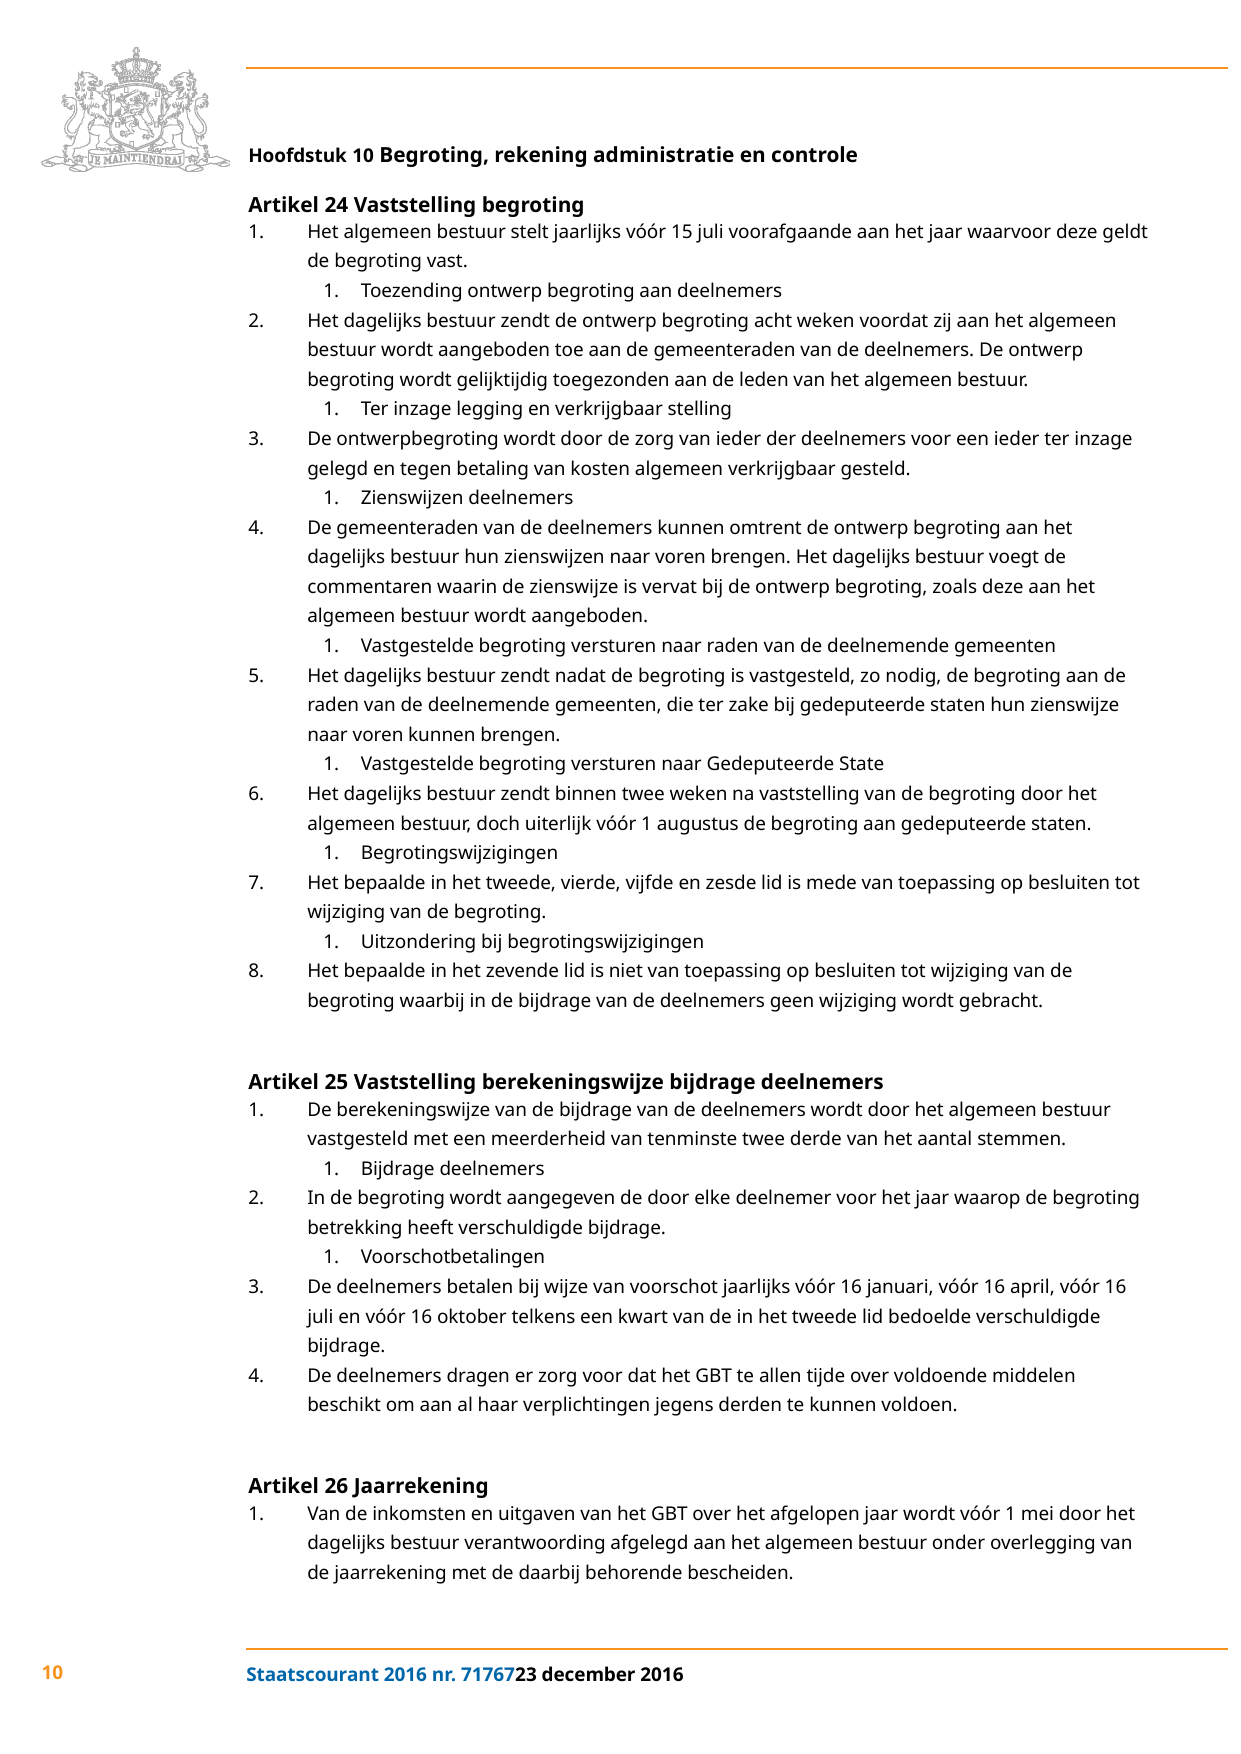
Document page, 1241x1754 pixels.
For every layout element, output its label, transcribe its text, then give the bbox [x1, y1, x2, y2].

list De deelnemers betalen bij wijze van voorschot jaarlijks vóór 16 januari, vóór 16 april, vóór 16 juli en vóór 16 oktober telkens een kwart van de in het tweede lid bedoelde verschuldigde bijdrage. [248, 1273, 1152, 1358]
list Het algemeen bestuur stelt jaarlijks vóór 15 juli voorafgaande aan het jaar waarvoor deze geldt de begroting vast. [248, 218, 1152, 273]
list De deelnemers dragen er zorg voor dat het GBT te allen tijde over voldoende middelen beschikt om aan al haar verplichtingen jegens derden te kunnen voldoen. [248, 1362, 1152, 1417]
list De berekeningswijze van de bijdrage van de deelnemers wordt door het algemeen bestuur vastgesteld met een meerderheid van tenminste twee derde van het aantal stemmen. [248, 1096, 1152, 1151]
list Voorschotbetalingen [323, 1244, 1152, 1269]
list Zienswijzen deelnemers [323, 484, 1152, 510]
list Bijdrage deelnemers [323, 1155, 1152, 1181]
picture [41, 47, 231, 172]
list Het bepaalde in het tweede, vierde, vijfde en zesde lid is mede van toepassing op besluiten tot wijziging van de begroting. [248, 869, 1152, 924]
text Artikel 24 Vaststelling begroting [248, 190, 1152, 218]
list Uitzondering bij begrotingswijzigingen [323, 928, 1152, 954]
list De ontwerpbegroting wordt door de zorg van ieder der deelnemers voor een ieder ter inzage gelegd en tegen betaling van kosten algemeen verkrijgbaar gesteld. [248, 425, 1152, 481]
list Van de inkomsten en uitgaven van het GBT over het afgelopen jaar wordt vóór 1 mei door het dagelijks bestuur verantwoording afgelegd aan het algemeen bestuur onder overlegging van de jaarrekening met de daarbij behorende bescheiden. [248, 1500, 1152, 1585]
list Toezending ontwerp begroting aan deelnemers [323, 277, 1152, 303]
text Hoofdstuk 10 Begroting, rekening administratie en controle [248, 140, 1152, 169]
list Het dagelijks bestuur zendt nadat de begroting is vastgesteld, zo nodig, de begroting aan de raden van de deelnemende gemeenten, die ter zake bij gedeputeerde staten hun zienswijze naar voren kunnen brengen. [248, 662, 1152, 747]
list Vastgestelde begroting versturen naar Gedeputeerde State [323, 751, 1152, 776]
text Artikel 25 Vaststelling berekeningswijze bijdrage deelnemers [248, 1067, 1152, 1096]
list Ter inzage legging en verkrijgbaar stelling [323, 396, 1152, 421]
list Vastgestelde begroting versturen naar raden van de deelnemende gemeenten [323, 632, 1152, 658]
list Het bepaalde in het zevende lid is niet van toepassing op besluiten tot wijziging van de begroting waarbij in de bijdrage van de deelnemers geen wijziging wordt gebracht. [248, 958, 1152, 1013]
list Het dagelijks bestuur zendt binnen twee weken na vaststelling van de begroting door het algemeen bestuur, doch uiterlijk vóór 1 augustus de begroting aan gedeputeerde staten. [248, 780, 1152, 836]
list Begrotingswijzigingen [323, 839, 1152, 865]
list De gemeenteraden van de deelnemers kunnen omtrent de ontwerp begroting aan het dagelijks bestuur hun zienswijzen naar voren brengen. Het dagelijks bestuur voegt de commentaren waarin de zienswijze is vervat bij de ontwerp begroting, zoals deze aan het algemeen bestuur wordt aangeboden. [248, 514, 1152, 628]
text Artikel 26 Jaarrekening [248, 1472, 1152, 1500]
list Het dagelijks bestuur zendt de ontwerp begroting acht weken voordat zij aan het algemeen bestuur wordt aangeboden toe aan de gemeenteraden van de deelnemers. De ontwerp begroting wordt gelijktijdig toegezonden aan de leden van het algemeen bestuur. [248, 307, 1152, 392]
list In de begroting wordt aangegeven de door elke deelnemer voor het jaar waarop de begroting betrekking heeft verschuldigde bijdrage. [248, 1184, 1152, 1240]
